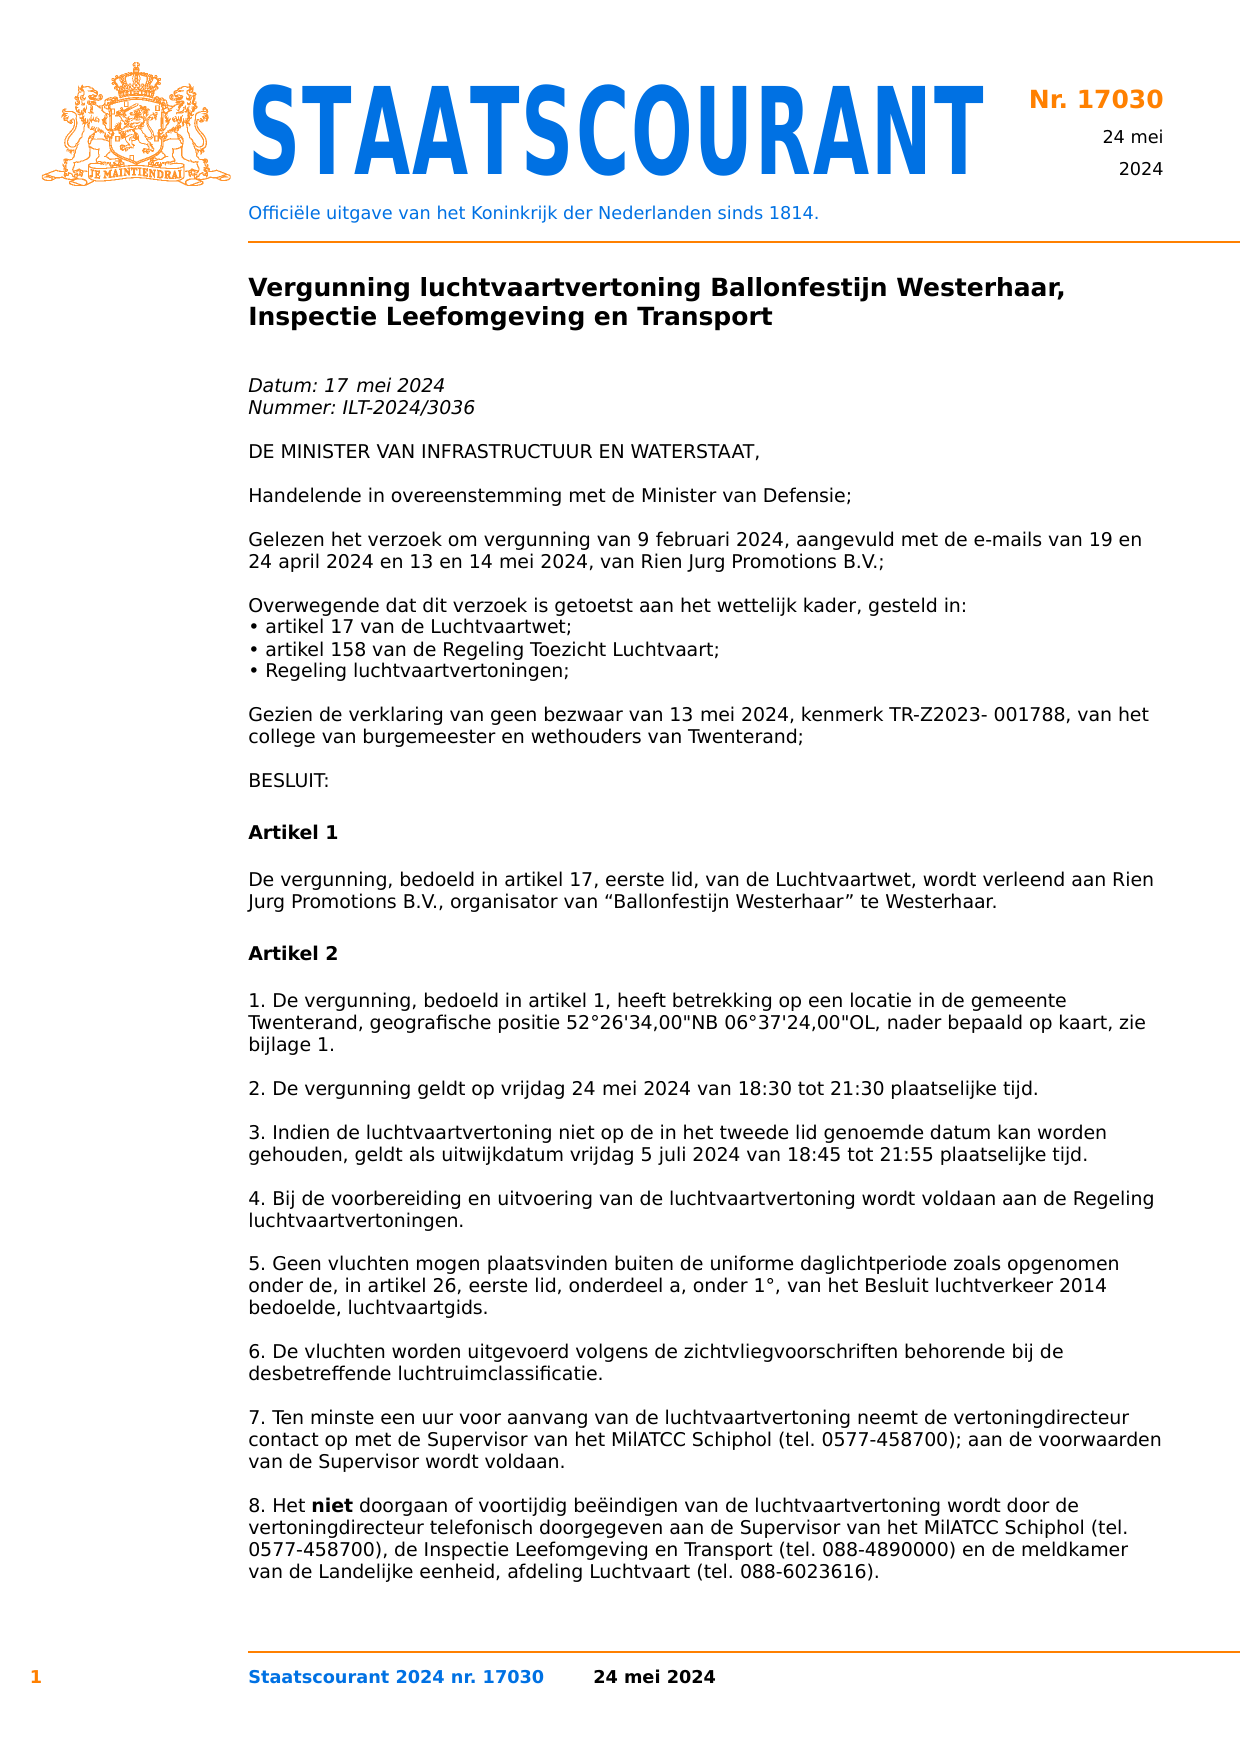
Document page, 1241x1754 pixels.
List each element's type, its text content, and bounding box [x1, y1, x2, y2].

subtitle Artikel 1 [248, 822, 1163, 844]
text Gezien de verklaring van geen bezwaar van 13 mei 2024, kenmerk TR-Z2023- 001788, van het college van burgemeester en wethouders van Twenterand; [248, 704, 1163, 748]
text DE MINISTER VAN INFRASTRUCTUUR EN WATERSTAAT, [248, 441, 1163, 463]
picture [41, 62, 231, 186]
text Datum: 17 mei 2024 [248, 375, 1163, 397]
text Overwegende dat dit verzoek is getoetst aan het wettelijk kader, gesteld in: [248, 594, 1163, 616]
table_cell 2024 [998, 153, 1240, 203]
text Nummer: ILT-2024/3036 [248, 397, 1163, 419]
table_cell Officiële uitgave van het Koninkrijk der Nederlanden sinds 1814. [248, 203, 1240, 241]
text 8. Het niet doorgaan of voortijdig beëindigen van de luchtvaartvertoning wordt door de vertoningdirecteur telefonisch doorgegeven aan de Supervisor van het MilATCC Schiphol (tel. 0577-458700), de Inspectie Leefomgeving en Transport (tel. 088-4890000) en de meldkamer van de Landelijke eenheid, afdeling Luchtvaart (tel. 088-6023616). [248, 1495, 1163, 1583]
text Gelezen het verzoek om vergunning van 9 februari 2024, aangevuld met de e-mails van 19 en 24 april 2024 en 13 en 14 mei 2024, van Rien Jurg Promotions B.V.; [248, 529, 1163, 573]
text • artikel 158 van de Regeling Toezicht Luchtvaart; [248, 638, 1163, 660]
text Handelende in overeenstemming met de Minister van Defensie; [248, 485, 1163, 507]
text 2. De vergunning geldt op vrijdag 24 mei 2024 van 18:30 tot 21:30 plaatselijke tijd. [248, 1078, 1163, 1100]
table_header STAATSCOURANT [248, 62, 998, 203]
text 5. Geen vluchten mogen plaatsvinden buiten de uniforme daglichtperiode zoals opgenomen onder de, in artikel 26, eerste lid, onderdeel a, onder 1°, van het Besluit luchtverkeer 2014 bedoelde, luchtvaartgids. [248, 1253, 1163, 1319]
table_header [25, 62, 248, 241]
text 4. Bij de voorbereiding en uitvoering van de luchtvaartvertoning wordt voldaan aan de Regeling luchtvaartvertoningen. [248, 1187, 1163, 1231]
text • Regeling luchtvaartvertoningen; [248, 660, 1163, 682]
subtitle Artikel 2 [248, 943, 1163, 965]
text 3. Indien de luchtvaartvertoning niet op de in het tweede lid genoemde datum kan worden gehouden, geldt als uitwijkdatum vrijdag 5 juli 2024 van 18:45 tot 21:55 plaatselijke tijd. [248, 1122, 1163, 1166]
table_cell 24 mei [998, 121, 1240, 153]
text 1. De vergunning, bedoeld in artikel 1, heeft betrekking op een locatie in de gemeente Twenterand, geografische positie 52°26'34,00"NB 06°37'24,00"OL, nader bepaald op kaart, zie bijlage 1. [248, 990, 1163, 1056]
text De vergunning, bedoeld in artikel 17, eerste lid, van de Luchtvaartwet, wordt verleend aan Rien Jurg Promotions B.V., organisator van “Ballonfestijn Westerhaar” te Westerhaar. [248, 869, 1163, 913]
text • artikel 17 van de Luchtvaartwet; [248, 616, 1163, 638]
text BESLUIT: [248, 770, 1163, 792]
text 6. De vluchten worden uitgevoerd volgens de zichtvliegvoorschriften behorende bij de desbetreffende luchtruimclassificatie. [248, 1341, 1163, 1385]
text 7. Ten minste een uur voor aanvang van de luchtvaartvertoning neemt de vertoningdirecteur contact op met de Supervisor van het MilATCC Schiphol (tel. 0577-458700); aan de voorwaarden van de Supervisor wordt voldaan. [248, 1407, 1163, 1473]
subtitle Vergunning luchtvaartvertoning Ballonfestijn Westerhaar, Inspectie Leefomgeving en Transport [248, 273, 1163, 331]
table_header Nr. 17030 [998, 62, 1240, 121]
